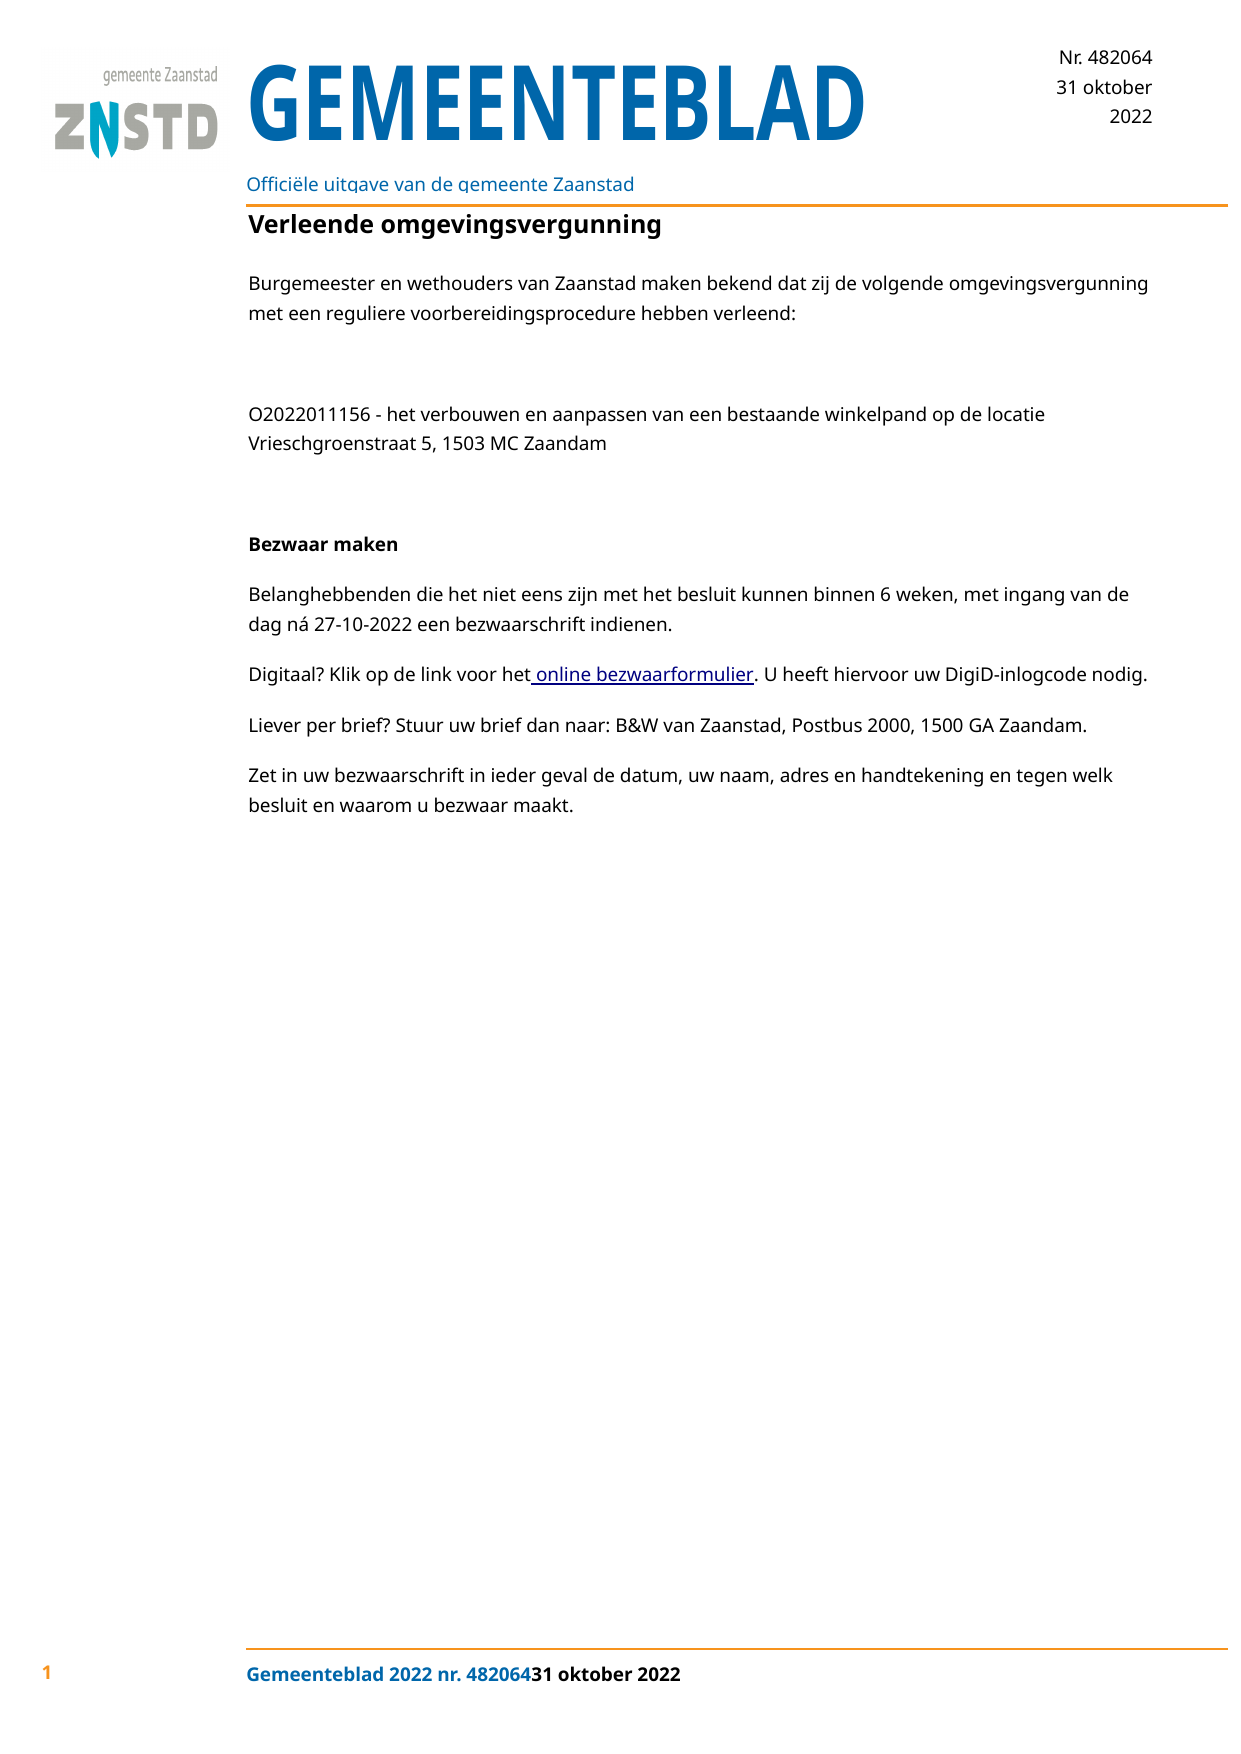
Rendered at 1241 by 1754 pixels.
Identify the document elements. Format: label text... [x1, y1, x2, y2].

text O2022011156 - het verbouwen en aanpassen van een bestaande winkelpand op de locatie Vrieschgroenstraat 5, 1503 MC Zaandam [248, 401, 1152, 456]
text Digitaal? Klik op de link voor het online bezwaarformulier. U heeft hiervoor uw DigiD-inlogcode nodig. [248, 662, 1152, 687]
picture [41, 47, 231, 172]
text Verleende omgevingsvergunning [248, 207, 1152, 241]
text Liever per brief? Stuur uw brief dan naar: B&W van Zaanstad, Postbus 2000, 1500 GA Zaandam. [248, 712, 1152, 738]
text Zet in uw bezwaarschrift in ieder geval de datum, uw naam, adres en handtekening en tegen welk besluit en waarom u bezwaar maakt. [248, 762, 1152, 818]
text Belanghebbenden die het niet eens zijn met het besluit kunnen binnen 6 weken, met ingang van de dag ná 27-10-2022 een bezwaarschrift indienen. [248, 582, 1152, 637]
text Bezwaar maken [248, 531, 1152, 557]
text Burgemeester en wethouders van Zaanstad maken bekend dat zij de volgende omgevingsvergunning met een reguliere voorbereidingsprocedure hebben verleend: [248, 270, 1152, 326]
